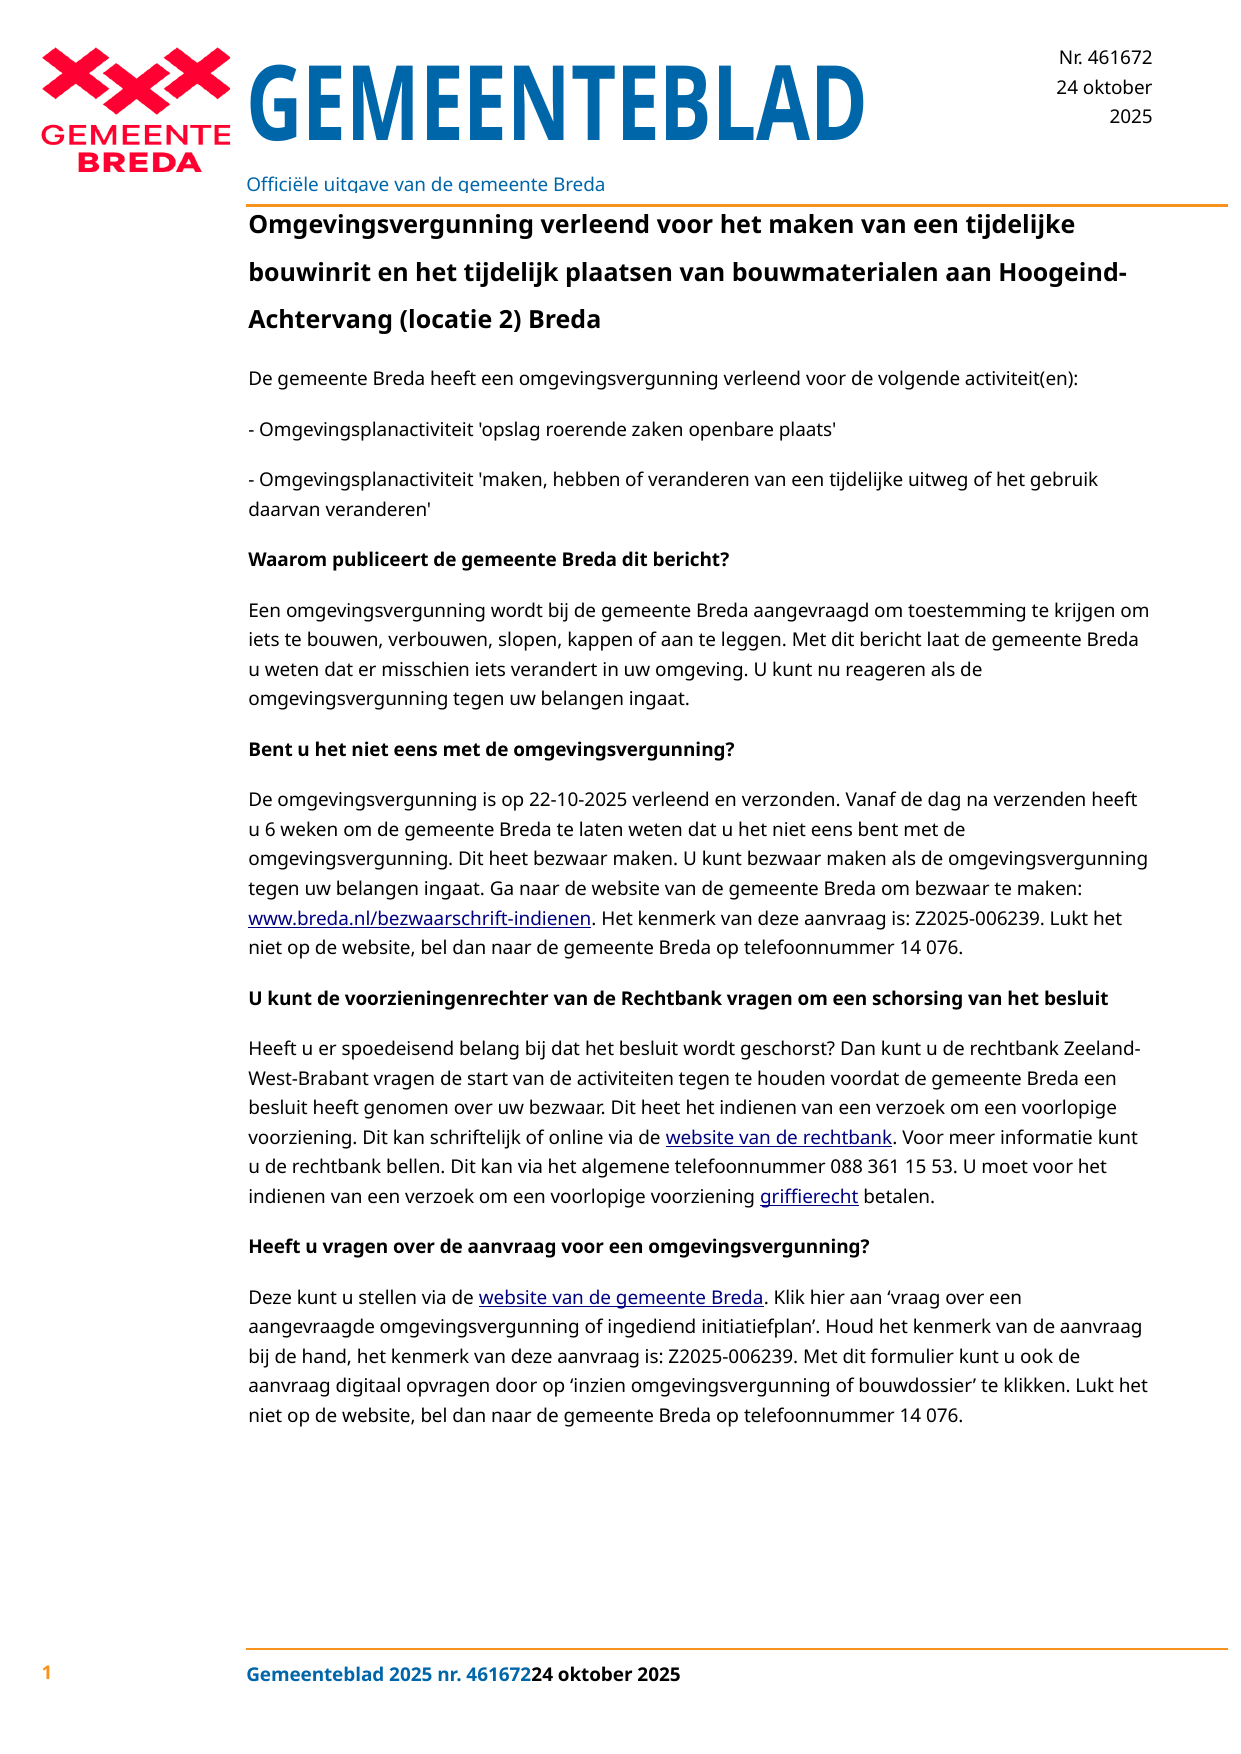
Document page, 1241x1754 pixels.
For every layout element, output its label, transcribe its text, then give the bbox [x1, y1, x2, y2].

text De omgevingsvergunning is op 22-10-2025 verleend en verzonden. Vanaf de dag na verzenden heeft u 6 weken om de gemeente Breda te laten weten dat u het niet eens bent met de omgevingsvergunning. Dit heet bezwaar maken. U kunt bezwaar maken als de omgevingsvergunning tegen uw belangen ingaat. Ga naar de website van de gemeente Breda om bezwaar te maken: www.breda.nl/bezwaarschrift-indienen. Het kenmerk van deze aanvraag is: Z2025-006239. Lukt het niet op de website, bel dan naar de gemeente Breda op telefoonnummer 14 076. [248, 786, 1152, 960]
text - Omgevingsplanactiviteit 'maken, hebben of veranderen van een tijdelijke uitweg of het gebruik daarvan veranderen' [248, 466, 1152, 522]
text Heeft u er spoedeisend belang bij dat het besluit wordt geschorst? Dan kunt u de rechtbank Zeeland-West-Brabant vragen de start van de activiteiten tegen te houden voordat de gemeente Breda een besluit heeft genomen over uw bezwaar. Dit heet het indienen van een verzoek om een voorlopige voorziening. Dit kan schriftelijk of online via de website van de rechtbank. Voor meer informatie kunt u de rechtbank bellen. Dit kan via het algemene telefoonnummer 088 361 15 53. U moet voor het indienen van een verzoek om een voorlopige voorziening griffierecht betalen. [248, 1035, 1152, 1209]
picture [41, 47, 231, 172]
text Waarom publiceert de gemeente Breda dit bericht? [248, 546, 1152, 572]
text Omgevingsvergunning verleend voor het maken van een tijdelijke bouwinrit en het tijdelijk plaatsen van bouwmaterialen aan Hoogeind-Achtervang (locatie 2) Breda [248, 207, 1152, 336]
text U kunt de voorzieningenrechter van de Rechtbank vragen om een schorsing van het besluit [248, 985, 1152, 1010]
text Bent u het niet eens met de omgevingsvergunning? [248, 736, 1152, 762]
text Heeft u vragen over de aanvraag voor een omgevingsvergunning? [248, 1233, 1152, 1259]
text De gemeente Breda heeft een omgevingsvergunning verleend voor de volgende activiteit(en): [248, 366, 1152, 391]
text - Omgevingsplanactiviteit 'opslag roerende zaken openbare plaats' [248, 416, 1152, 442]
text Deze kunt u stellen via de website van de gemeente Breda. Klik hier aan ‘vraag over een aangevraagde omgevingsvergunning of ingediend initiatiefplan’. Houd het kenmerk van de aanvraag bij de hand, het kenmerk van deze aanvraag is: Z2025-006239. Met dit formulier kunt u ook de aanvraag digitaal opvragen door op ‘inzien omgevingsvergunning of bouwdossier’ te klikken. Lukt het niet op de website, bel dan naar de gemeente Breda op telefoonnummer 14 076. [248, 1284, 1152, 1428]
text Een omgevingsvergunning wordt bij de gemeente Breda aangevraagd om toestemming te krijgen om iets te bouwen, verbouwen, slopen, kappen of aan te leggen. Met dit bericht laat de gemeente Breda u weten dat er misschien iets verandert in uw omgeving. U kunt nu reageren als de omgevingsvergunning tegen uw belangen ingaat. [248, 597, 1152, 711]
